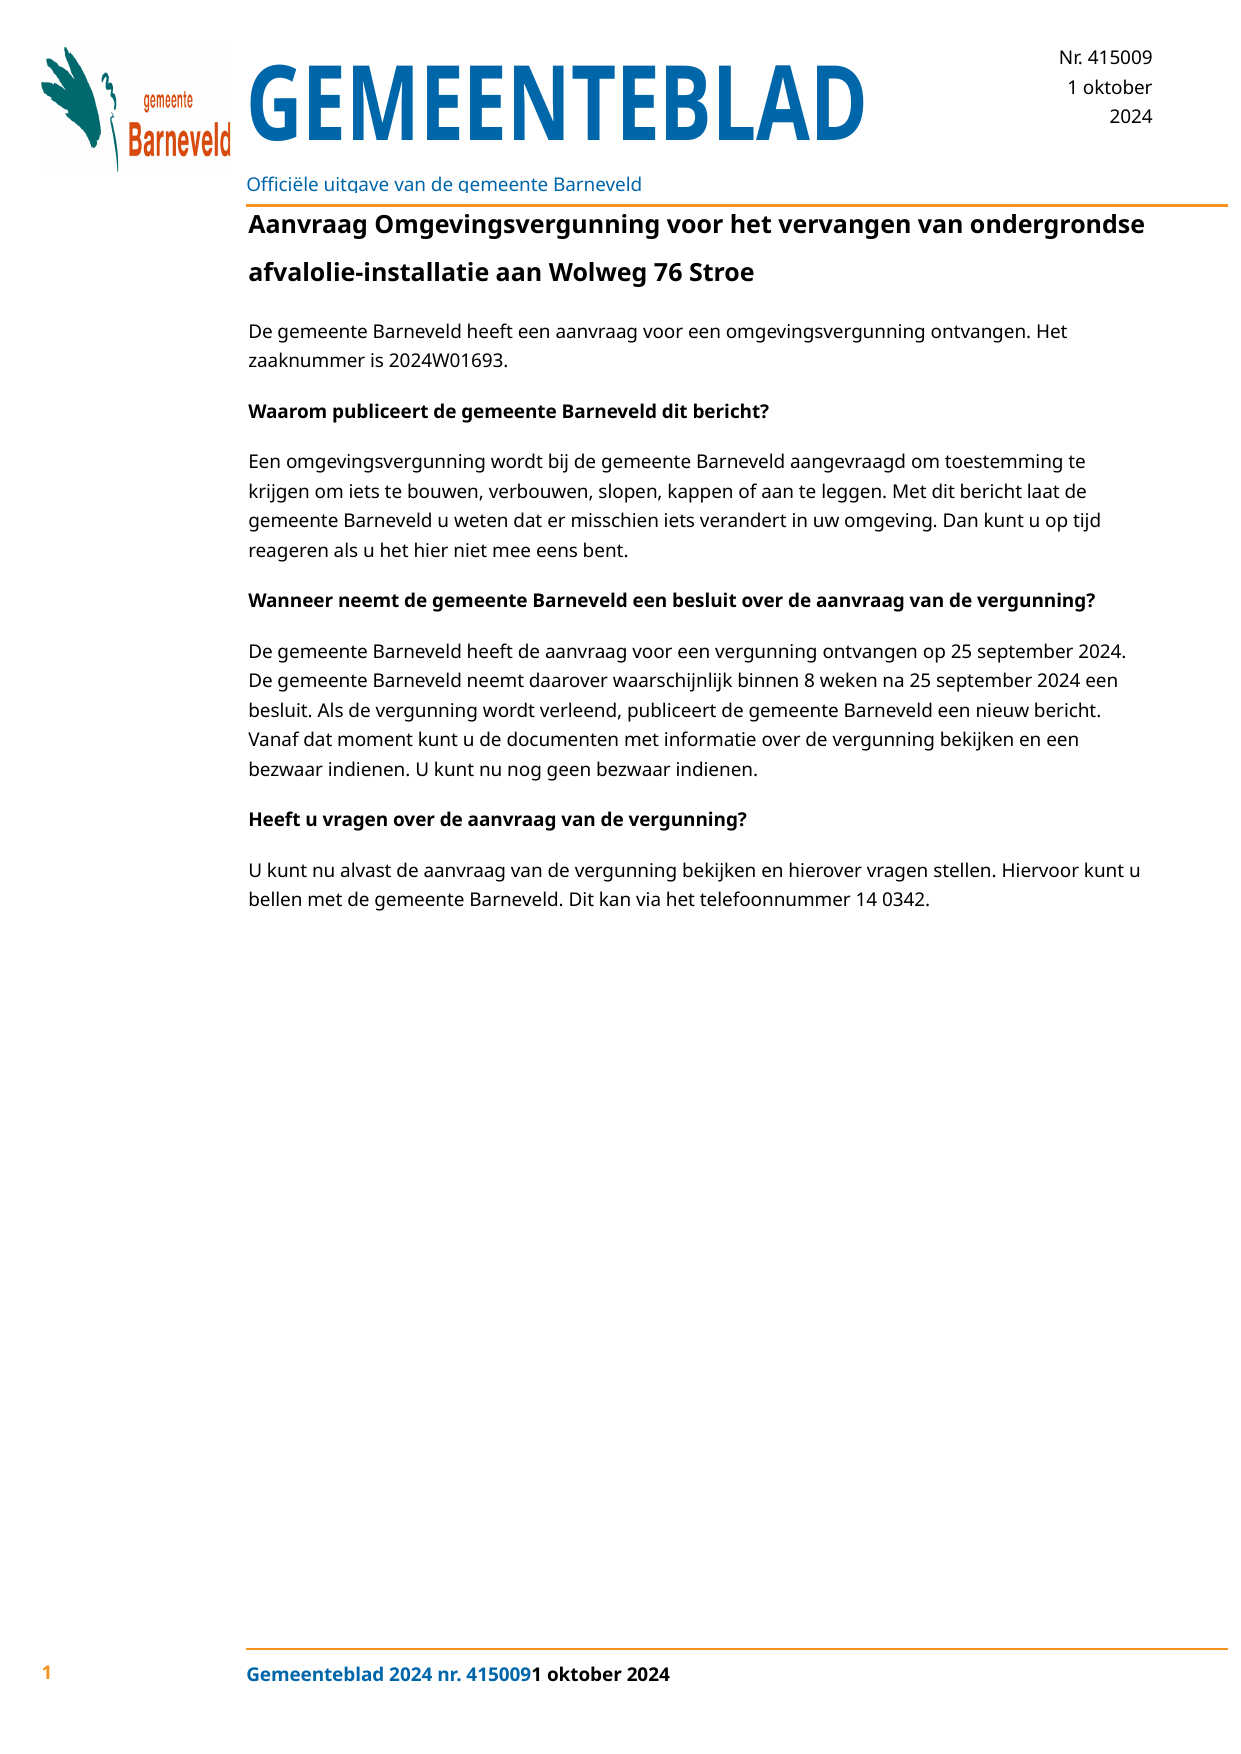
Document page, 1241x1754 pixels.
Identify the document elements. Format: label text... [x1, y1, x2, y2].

text U kunt nu alvast de aanvraag van de vergunning bekijken en hierover vragen stellen. Hiervoor kunt u bellen met de gemeente Barneveld. Dit kan via het telefoonnummer 14 0342. [248, 857, 1152, 912]
text De gemeente Barneveld heeft de aanvraag voor een vergunning ontvangen op 25 september 2024. De gemeente Barneveld neemt daarover waarschijnlijk binnen 8 weken na 25 september 2024 een besluit. Als de vergunning wordt verleend, publiceert de gemeente Barneveld een nieuw bericht. Vanaf dat moment kunt u de documenten met informatie over de vergunning bekijken en een bezwaar indienen. U kunt nu nog geen bezwaar indienen. [248, 638, 1152, 782]
text Heeft u vragen over de aanvraag van de vergunning? [248, 807, 1152, 832]
text Een omgevingsvergunning wordt bij de gemeente Barneveld aangevraagd om toestemming te krijgen om iets te bouwen, verbouwen, slopen, kappen of aan te leggen. Met dit bericht laat de gemeente Barneveld u weten dat er misschien iets verandert in uw omgeving. Dan kunt u op tijd reageren als u het hier niet mee eens bent. [248, 448, 1152, 563]
text Wanneer neemt de gemeente Barneveld een besluit over de aanvraag van de vergunning? [248, 587, 1152, 613]
text De gemeente Barneveld heeft een aanvraag voor een omgevingsvergunning ontvangen. Het zaaknummer is 2024W01693. [248, 318, 1152, 373]
text Waarom publiceert de gemeente Barneveld dit bericht? [248, 398, 1152, 424]
picture [41, 47, 231, 172]
text Aanvraag Omgevingsvergunning voor het vervangen van ondergrondse afvalolie-installatie aan Wolweg 76 Stroe [248, 207, 1152, 288]
